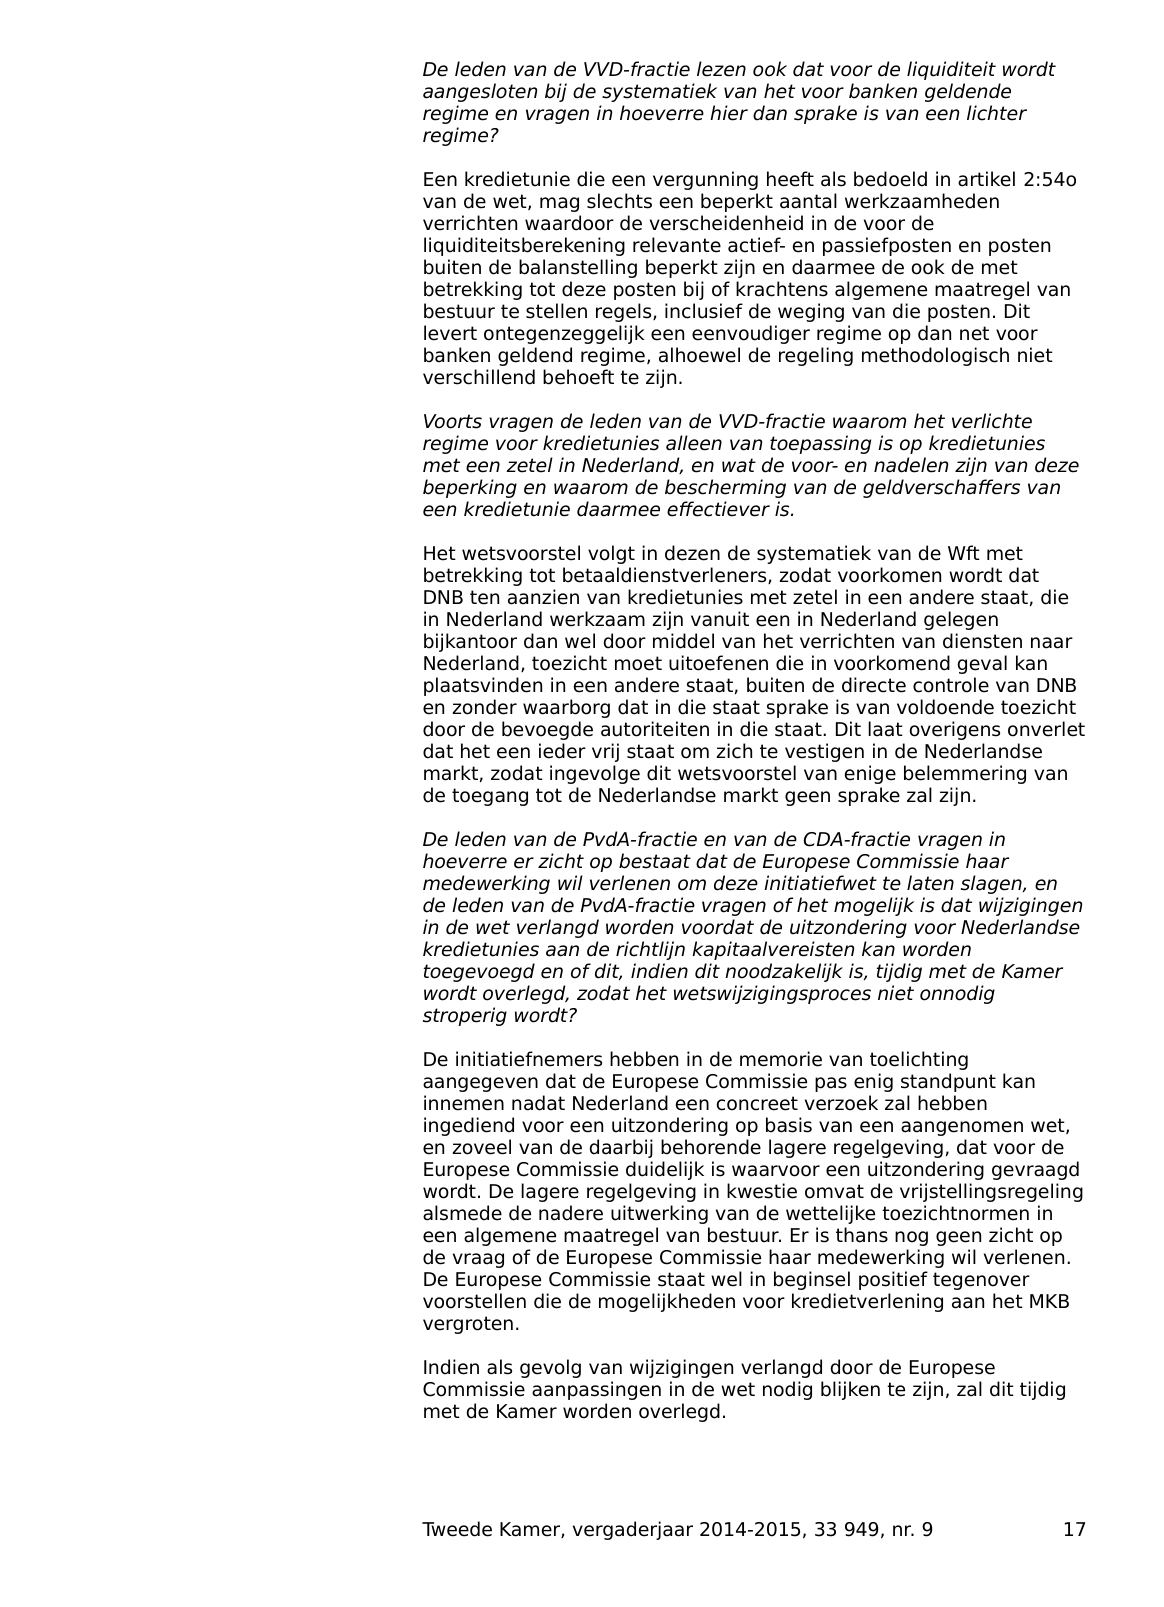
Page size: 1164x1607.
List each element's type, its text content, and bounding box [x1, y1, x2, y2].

text De initiatiefnemers hebben in de memorie van toelichting aangegeven dat de Europese Commissie pas enig standpunt kan innemen nadat Nederland een concreet verzoek zal hebben ingediend voor een uitzondering op basis van een aangenomen wet, en zoveel van de daarbij behorende lagere regelgeving, dat voor de Europese Commissie duidelijk is waarvoor een uitzondering gevraagd wordt. De lagere regelgeving in kwestie omvat de vrijstellingsregeling alsmede de nadere uitwerking van de wettelijke toezichtnormen in een algemene maatregel van bestuur. Er is thans nog geen zicht op de vraag of de Europese Commissie haar medewerking wil verlenen. De Europese Commissie staat wel in beginsel positief tegenover voorstellen die de mogelijkheden voor kredietverlening aan het MKB vergroten. [422, 1049, 1087, 1335]
text Het wetsvoorstel volgt in dezen de systematiek van de Wft met betrekking tot betaaldienstverleners, zodat voorkomen wordt dat DNB ten aanzien van kredietunies met zetel in een andere staat, die in Nederland werkzaam zijn vanuit een in Nederland gelegen bijkantoor dan wel door middel van het verrichten van diensten naar Nederland, toezicht moet uitoefenen die in voorkomend geval kan plaatsvinden in een andere staat, buiten de directe controle van DNB en zonder waarborg dat in die staat sprake is van voldoende toezicht door de bevoegde autoriteiten in die staat. Dit laat overigens onverlet dat het een ieder vrij staat om zich te vestigen in de Nederlandse markt, zodat ingevolge dit wetsvoorstel van enige belemmering van de toegang tot de Nederlandse markt geen sprake zal zijn. [422, 543, 1087, 807]
text Voorts vragen de leden van de VVD-fractie waarom het verlichte regime voor kredietunies alleen van toepassing is op kredietunies met een zetel in Nederland, en wat de voor- en nadelen zijn van deze beperking en waarom de bescherming van de geldverschaffers van een kredietunie daarmee effectiever is. [422, 411, 1087, 521]
text De leden van de VVD-fractie lezen ook dat voor de liquiditeit wordt aangesloten bij de systematiek van het voor banken geldende regime en vragen in hoeverre hier dan sprake is van een lichter regime? [422, 59, 1087, 147]
text Indien als gevolg van wijzigingen verlangd door de Europese Commissie aanpassingen in de wet nodig blijken te zijn, zal dit tijdig met de Kamer worden overlegd. [422, 1357, 1087, 1423]
text De leden van de PvdA-fractie en van de CDA-fractie vragen in hoeverre er zicht op bestaat dat de Europese Commissie haar medewerking wil verlenen om deze initiatiefwet te laten slagen, en de leden van de PvdA-fractie vragen of het mogelijk is dat wijzigingen in de wet verlangd worden voordat de uitzondering voor Nederlandse kredietunies aan de richtlijn kapitaalvereisten kan worden toegevoegd en of dit, indien dit noodzakelijk is, tijdig met de Kamer wordt overlegd, zodat het wetswijzigingsproces niet onnodig stroperig wordt? [422, 829, 1087, 1027]
text Een kredietunie die een vergunning heeft als bedoeld in artikel 2:54o van de wet, mag slechts een beperkt aantal werkzaamheden verrichten waardoor de verscheidenheid in de voor de liquiditeitsberekening relevante actief- en passiefposten en posten buiten de balanstelling beperkt zijn en daarmee de ook de met betrekking tot deze posten bij of krachtens algemene maatregel van bestuur te stellen regels, inclusief de weging van die posten. Dit levert ontegenzeggelijk een eenvoudiger regime op dan net voor banken geldend regime, alhoewel de regeling methodologisch niet verschillend behoeft te zijn. [422, 169, 1087, 389]
